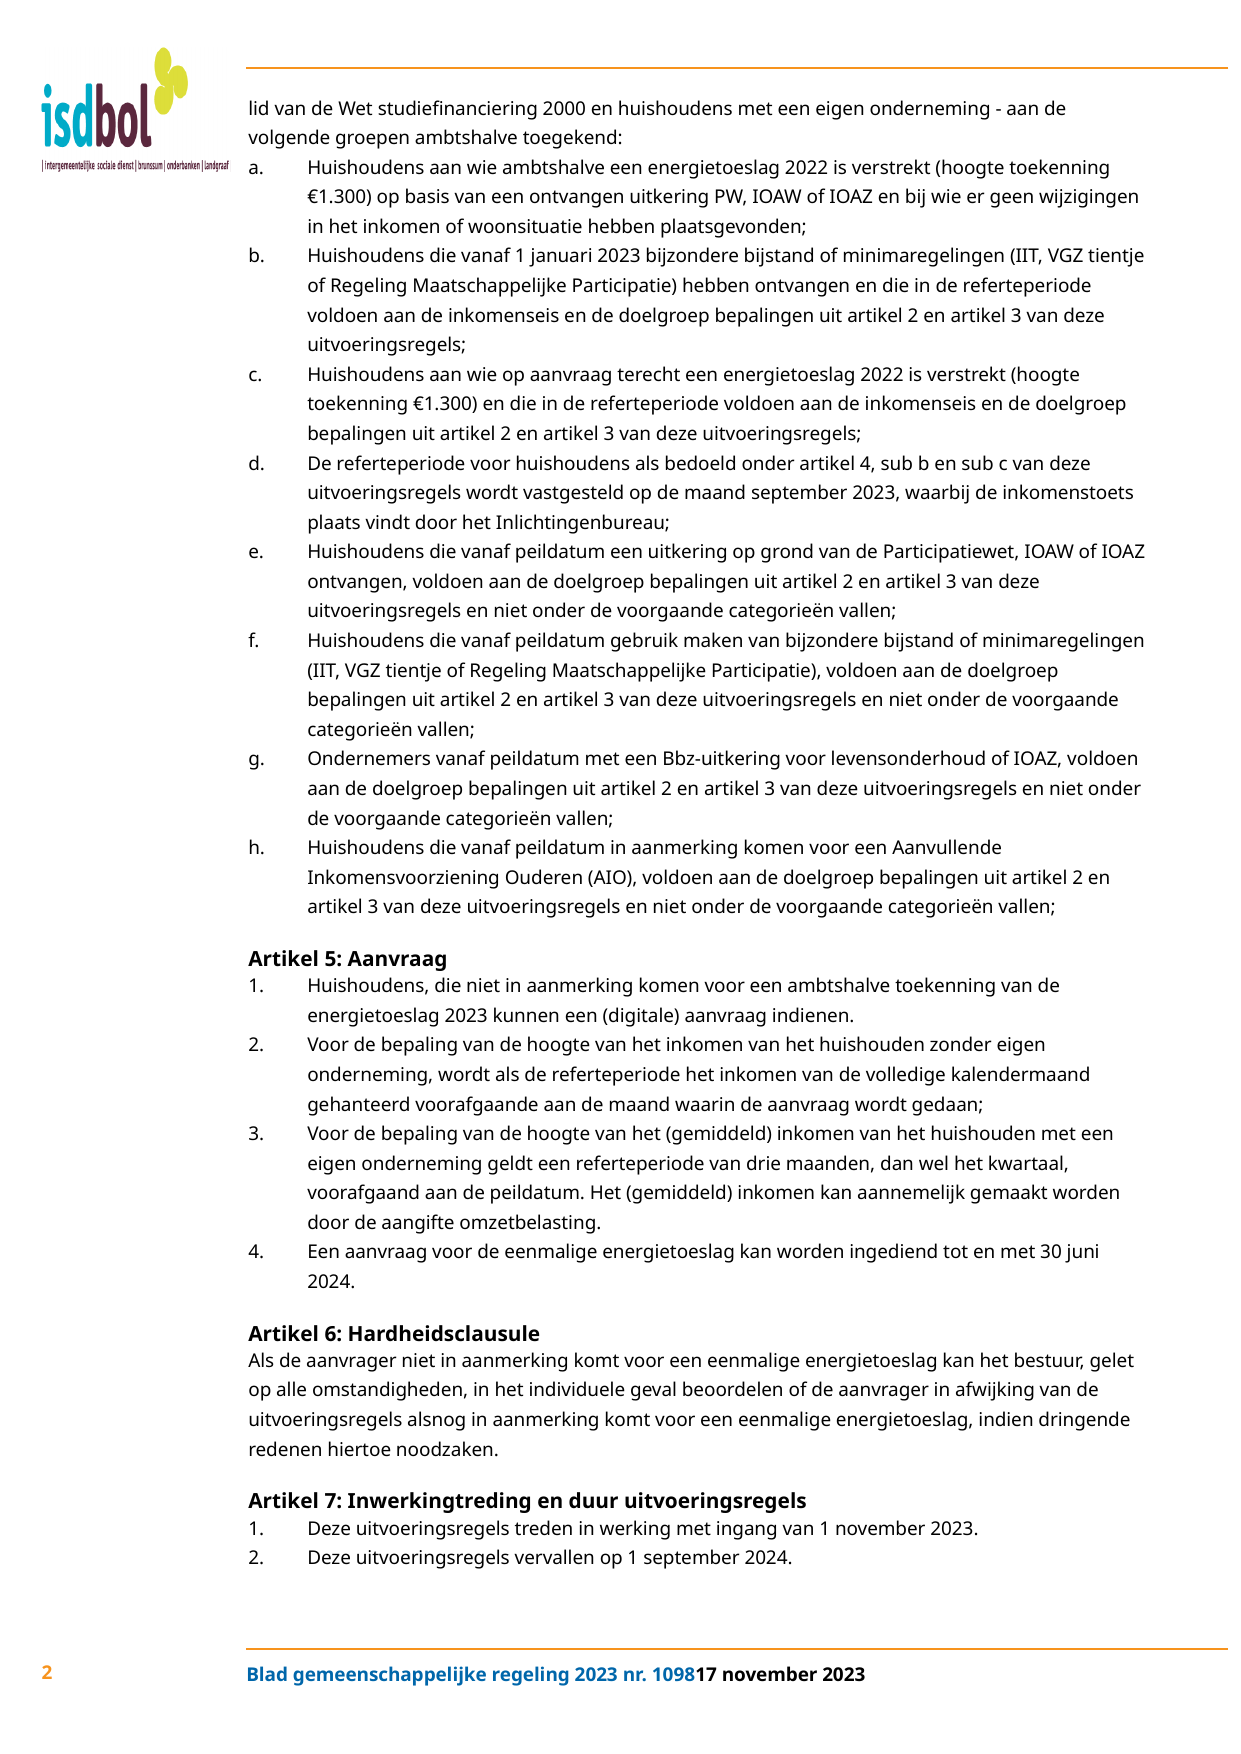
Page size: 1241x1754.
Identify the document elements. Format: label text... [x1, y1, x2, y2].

text Artikel 5: Aanvraag [248, 944, 1152, 972]
list Huishoudens, die niet in aanmerking komen voor een ambtshalve toekenning van de energietoeslag 2023 kunnen een (digitale) aanvraag indienen. [248, 972, 1152, 1028]
text Als de aanvrager niet in aanmerking komt voor een eenmalige energietoeslag kan het bestuur, gelet op alle omstandigheden, in het individuele geval beoordelen of de aanvrager in afwijking van de uitvoeringsregels alsnog in aanmerking komt voor een eenmalige energietoeslag, indien dringende redenen hiertoe noodzaken. [248, 1347, 1152, 1462]
text lid van de Wet studiefinanciering 2000 en huishoudens met een eigen onderneming - aan de volgende groepen ambtshalve toegekend: [248, 95, 1152, 150]
list Huishoudens aan wie op aanvraag terecht een energietoeslag 2022 is verstrekt (hoogte toekenning €1.300) en die in de referteperiode voldoen aan de inkomenseis en de doelgroep bepalingen uit artikel 2 en artikel 3 van deze uitvoeringsregels; [248, 361, 1152, 446]
list Deze uitvoeringsregels treden in werking met ingang van 1 november 2023. [248, 1515, 1152, 1540]
picture [41, 47, 231, 172]
list Ondernemers vanaf peildatum met een Bbz-uitkering voor levensonderhoud of IOAZ, voldoen aan de doelgroep bepalingen uit artikel 2 en artikel 3 van deze uitvoeringsregels en niet onder de voorgaande categorieën vallen; [248, 746, 1152, 831]
list Huishoudens die vanaf 1 januari 2023 bijzondere bijstand of minimaregelingen (IIT, VGZ tientje of Regeling Maatschappelijke Participatie) hebben ontvangen en die in de referteperiode voldoen aan de inkomenseis en de doelgroep bepalingen uit artikel 2 en artikel 3 van deze uitvoeringsregels; [248, 243, 1152, 357]
list Huishoudens die vanaf peildatum een uitkering op grond van de Participatiewet, IOAW of IOAZ ontvangen, voldoen aan de doelgroep bepalingen uit artikel 2 en artikel 3 van deze uitvoeringsregels en niet onder de voorgaande categorieën vallen; [248, 538, 1152, 623]
list Een aanvraag voor de eenmalige energietoeslag kan worden ingediend tot en met 30 juni 2024. [248, 1239, 1152, 1294]
list Huishoudens die vanaf peildatum in aanmerking komen voor een Aanvullende Inkomensvoorziening Ouderen (AIO), voldoen aan de doelgroep bepalingen uit artikel 2 en artikel 3 van deze uitvoeringsregels en niet onder de voorgaande categorieën vallen; [248, 834, 1152, 919]
list Huishoudens die vanaf peildatum gebruik maken van bijzondere bijstand of minimaregelingen (IIT, VGZ tientje of Regeling Maatschappelijke Participatie), voldoen aan de doelgroep bepalingen uit artikel 2 en artikel 3 van deze uitvoeringsregels en niet onder de voorgaande categorieën vallen; [248, 627, 1152, 742]
list Huishoudens aan wie ambtshalve een energietoeslag 2022 is verstrekt (hoogte toekenning €1.300) op basis van een ontvangen uitkering PW, IOAW of IOAZ en bij wie er geen wijzigingen in het inkomen of woonsituatie hebben plaatsgevonden; [248, 154, 1152, 239]
list Voor de bepaling van de hoogte van het inkomen van het huishouden zonder eigen onderneming, wordt als de referteperiode het inkomen van de volledige kalendermaand gehanteerd voorafgaande aan de maand waarin de aanvraag wordt gedaan; [248, 1032, 1152, 1116]
list Deze uitvoeringsregels vervallen op 1 september 2024. [248, 1544, 1152, 1570]
text Artikel 6: Hardheidsclausule [248, 1319, 1152, 1347]
list Voor de bepaling van de hoogte van het (gemiddeld) inkomen van het huishouden met een eigen onderneming geldt een referteperiode van drie maanden, dan wel het kwartaal, voorafgaand aan de peildatum. Het (gemiddeld) inkomen kan aannemelijk gemaakt worden door de aangifte omzetbelasting. [248, 1120, 1152, 1235]
text Artikel 7: Inwerkingtreding en duur uitvoeringsregels [248, 1486, 1152, 1515]
list De referteperiode voor huishoudens als bedoeld onder artikel 4, sub b en sub c van deze uitvoeringsregels wordt vastgesteld op de maand september 2023, waarbij de inkomenstoets plaats vindt door het Inlichtingenbureau; [248, 450, 1152, 535]
